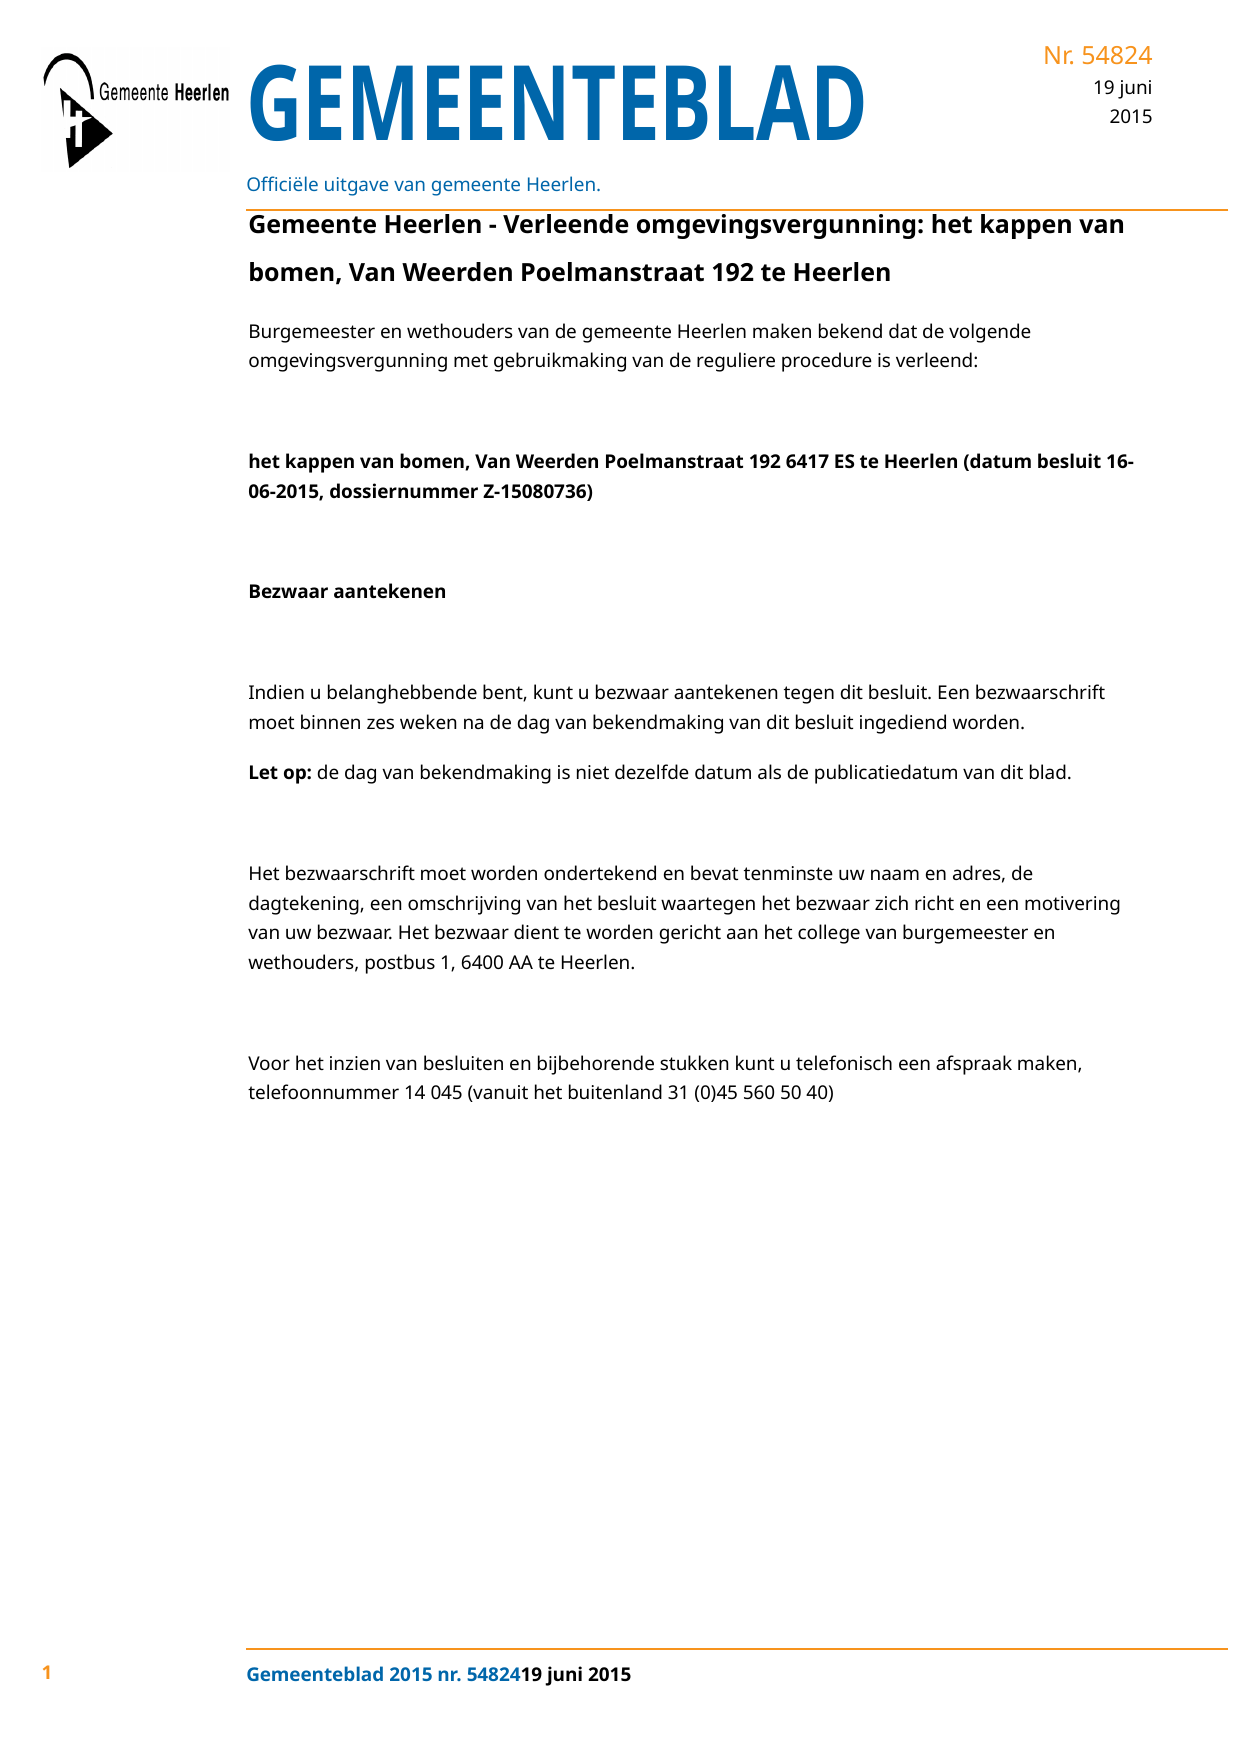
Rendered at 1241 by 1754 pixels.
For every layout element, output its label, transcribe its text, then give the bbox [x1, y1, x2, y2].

text het kappen van bomen, Van Weerden Poelmanstraat 192 6417 ES te Heerlen (datum besluit 16-06-2015, dossiernummer Z-15080736) [248, 448, 1152, 504]
text Bezwaar aantekenen [248, 579, 1152, 604]
text Voor het inzien van besluiten en bijbehorende stukken kunt u telefonisch een afspraak maken, telefoonnummer 14 045 (vanuit het buitenland 31 (0)45 560 50 40) [248, 1050, 1152, 1105]
text Let op: de dag van bekendmaking is niet dezelfde datum als de publicatiedatum van dit blad. [248, 759, 1152, 785]
picture [41, 47, 231, 172]
text Gemeente Heerlen - Verleende omgevingsvergunning: het kappen van bomen, Van Weerden Poelmanstraat 192 te Heerlen [248, 211, 1152, 288]
text Indien u belanghebbende bent, kunt u bezwaar aantekenen tegen dit besluit. Een bezwaarschrift moet binnen zes weken na de dag van bekendmaking van dit besluit ingediend worden. [248, 679, 1152, 735]
text Burgemeester en wethouders van de gemeente Heerlen maken bekend dat de volgende omgevingsvergunning met gebruikmaking van de reguliere procedure is verleend: [248, 318, 1152, 373]
text Het bezwaarschrift moet worden ondertekend en bevat tenminste uw naam en adres, de dagtekening, een omschrijving van het besluit waartegen het bezwaar zich richt en een motivering van uw bezwaar. Het bezwaar dient te worden gericht aan het college van burgemeester en wethouders, postbus 1, 6400 AA te Heerlen. [248, 860, 1152, 975]
